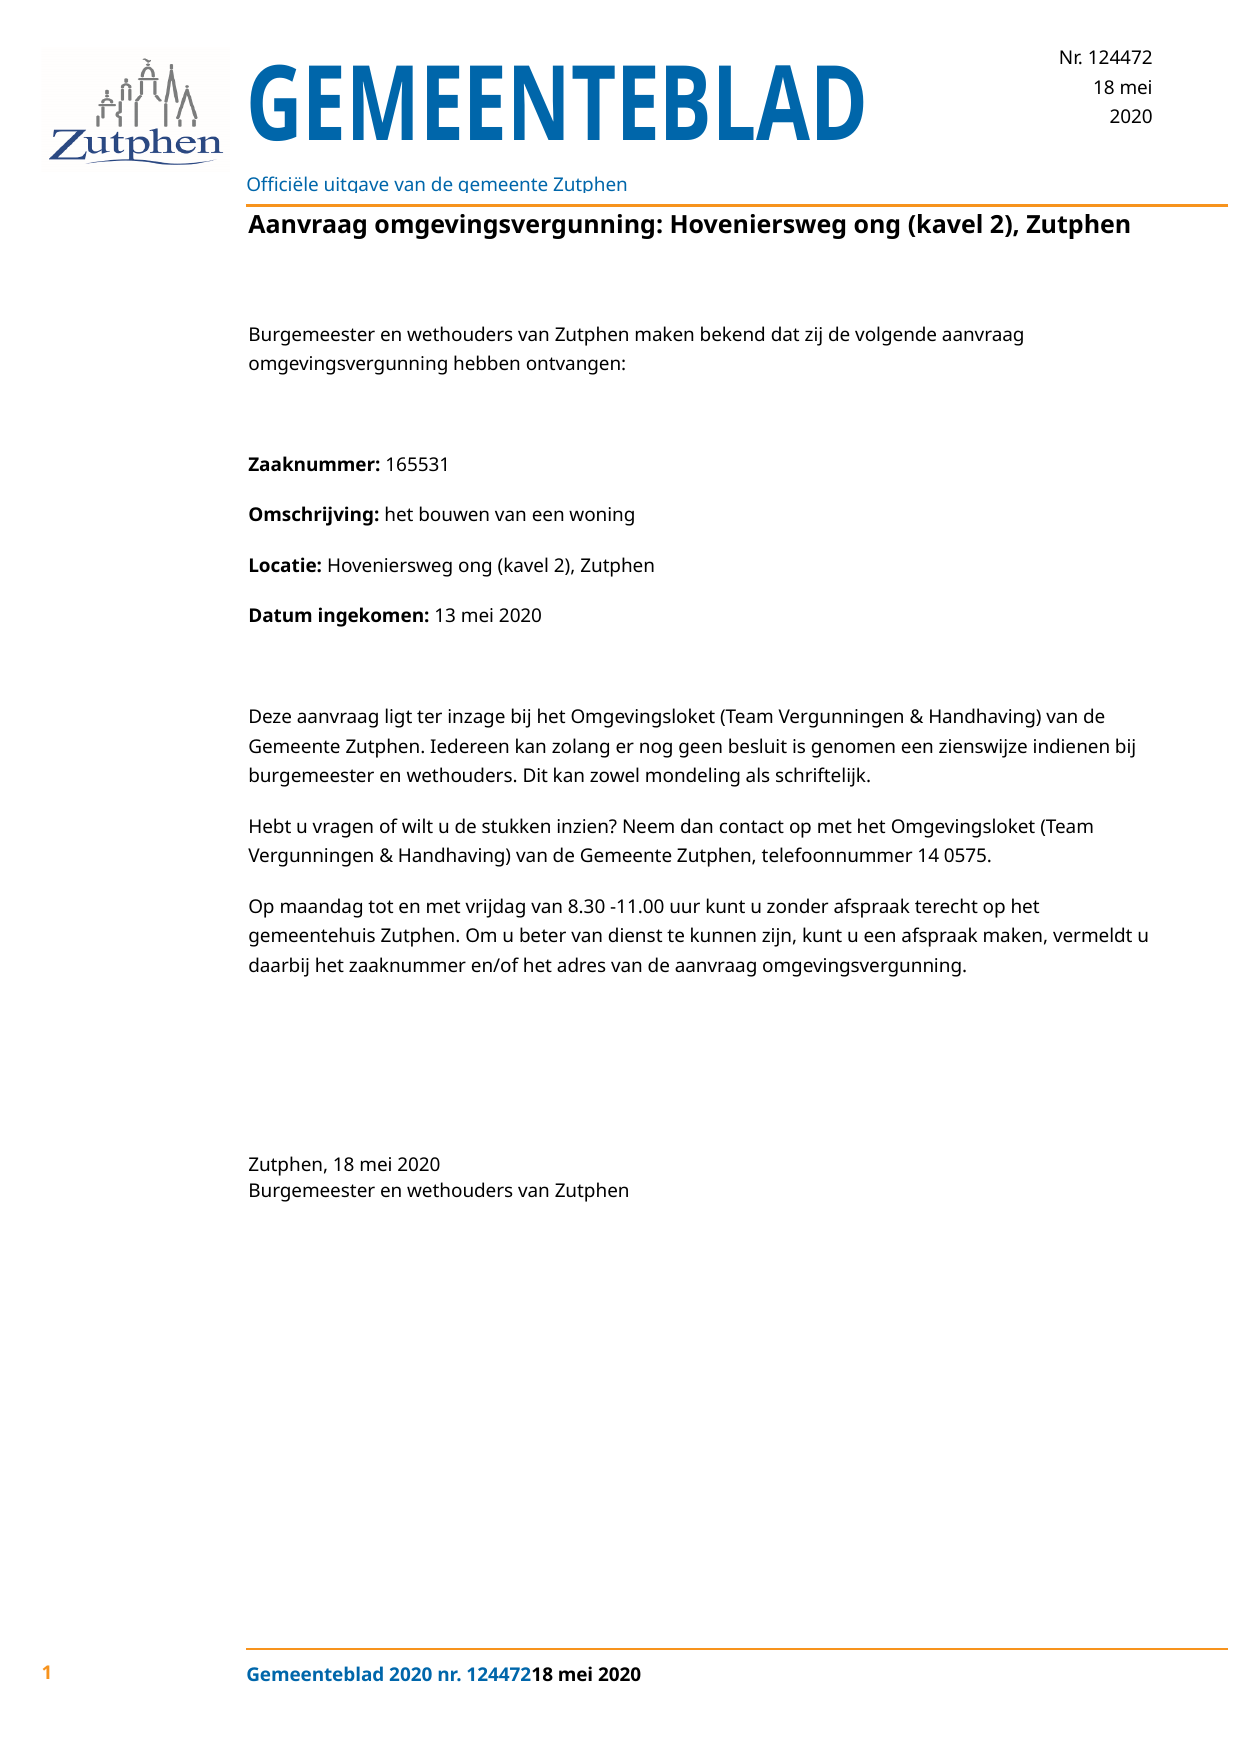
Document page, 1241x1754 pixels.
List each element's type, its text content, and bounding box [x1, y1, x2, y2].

text Burgemeester en wethouders van Zutphen [248, 1177, 1152, 1202]
text Hebt u vragen of wilt u de stukken inzien? Neem dan contact op met het Omgevingsloket (Team Vergunningen & Handhaving) van de Gemeente Zutphen, telefoonnummer 14 0575. [248, 813, 1152, 868]
text Deze aanvraag ligt ter inzage bij het Omgevingsloket (Team Vergunningen & Handhaving) van de Gemeente Zutphen. Iedereen kan zolang er nog geen besluit is genomen een zienswijze indienen bij burgemeester en wethouders. Dit kan zowel mondeling als schriftelijk. [248, 703, 1152, 788]
text Burgemeester en wethouders van Zutphen maken bekend dat zij de volgende aanvraag omgevingsvergunning hebben ontvangen: [248, 321, 1152, 376]
text Zutphen, 18 mei 2020 [248, 1151, 1152, 1177]
text Omschrijving: het bouwen van een woning [248, 502, 1152, 527]
picture [41, 47, 231, 172]
text Datum ingekomen: 13 mei 2020 [248, 602, 1152, 628]
text Locatie: Hoveniersweg ong (kavel 2), Zutphen [248, 552, 1152, 578]
text Zaaknummer: 165531 [248, 451, 1152, 477]
text Op maandag tot en met vrijdag van 8.30 -11.00 uur kunt u zonder afspraak terecht op het gemeentehuis Zutphen. Om u beter van dienst te kunnen zijn, kunt u een afspraak maken, vermeldt u daarbij het zaaknummer en/of het adres van de aanvraag omgevingsvergunning. [248, 893, 1152, 978]
text Aanvraag omgevingsvergunning: Hoveniersweg ong (kavel 2), Zutphen [248, 207, 1152, 241]
